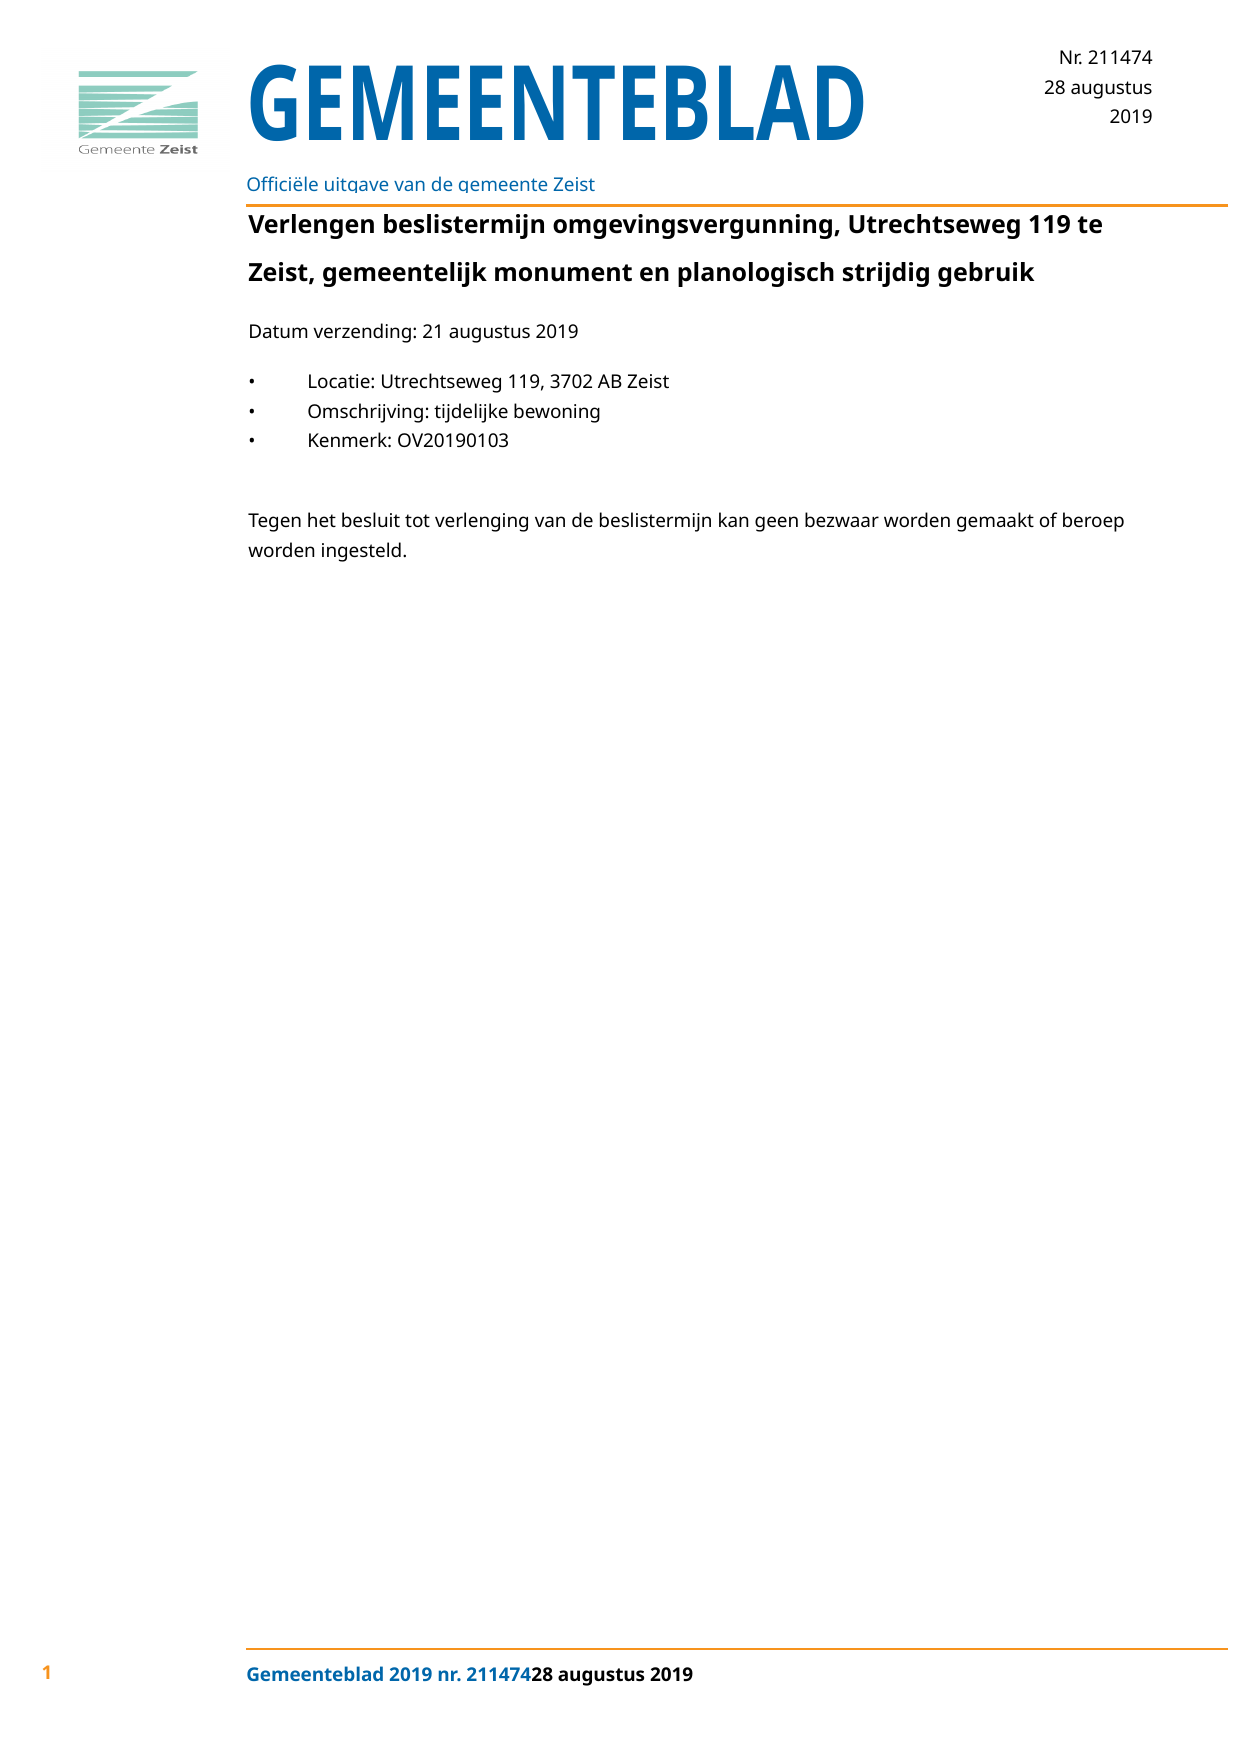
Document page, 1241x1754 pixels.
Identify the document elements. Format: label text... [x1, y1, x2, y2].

text Verlengen beslistermijn omgevingsvergunning, Utrechtseweg 119 te Zeist, gemeentelijk monument en planologisch strijdig gebruik [248, 207, 1152, 288]
text Tegen het besluit tot verlenging van de beslistermijn kan geen bezwaar worden gemaakt of beroep worden ingesteld. [248, 507, 1152, 563]
list Omschrijving: tijdelijke bewoning [248, 398, 1152, 424]
list Locatie: Utrechtseweg 119, 3702 AB Zeist [248, 368, 1152, 394]
picture [41, 47, 231, 172]
text Datum verzending: 21 augustus 2019 [248, 318, 1152, 344]
list Kenmerk: OV20190103 [248, 427, 1152, 453]
